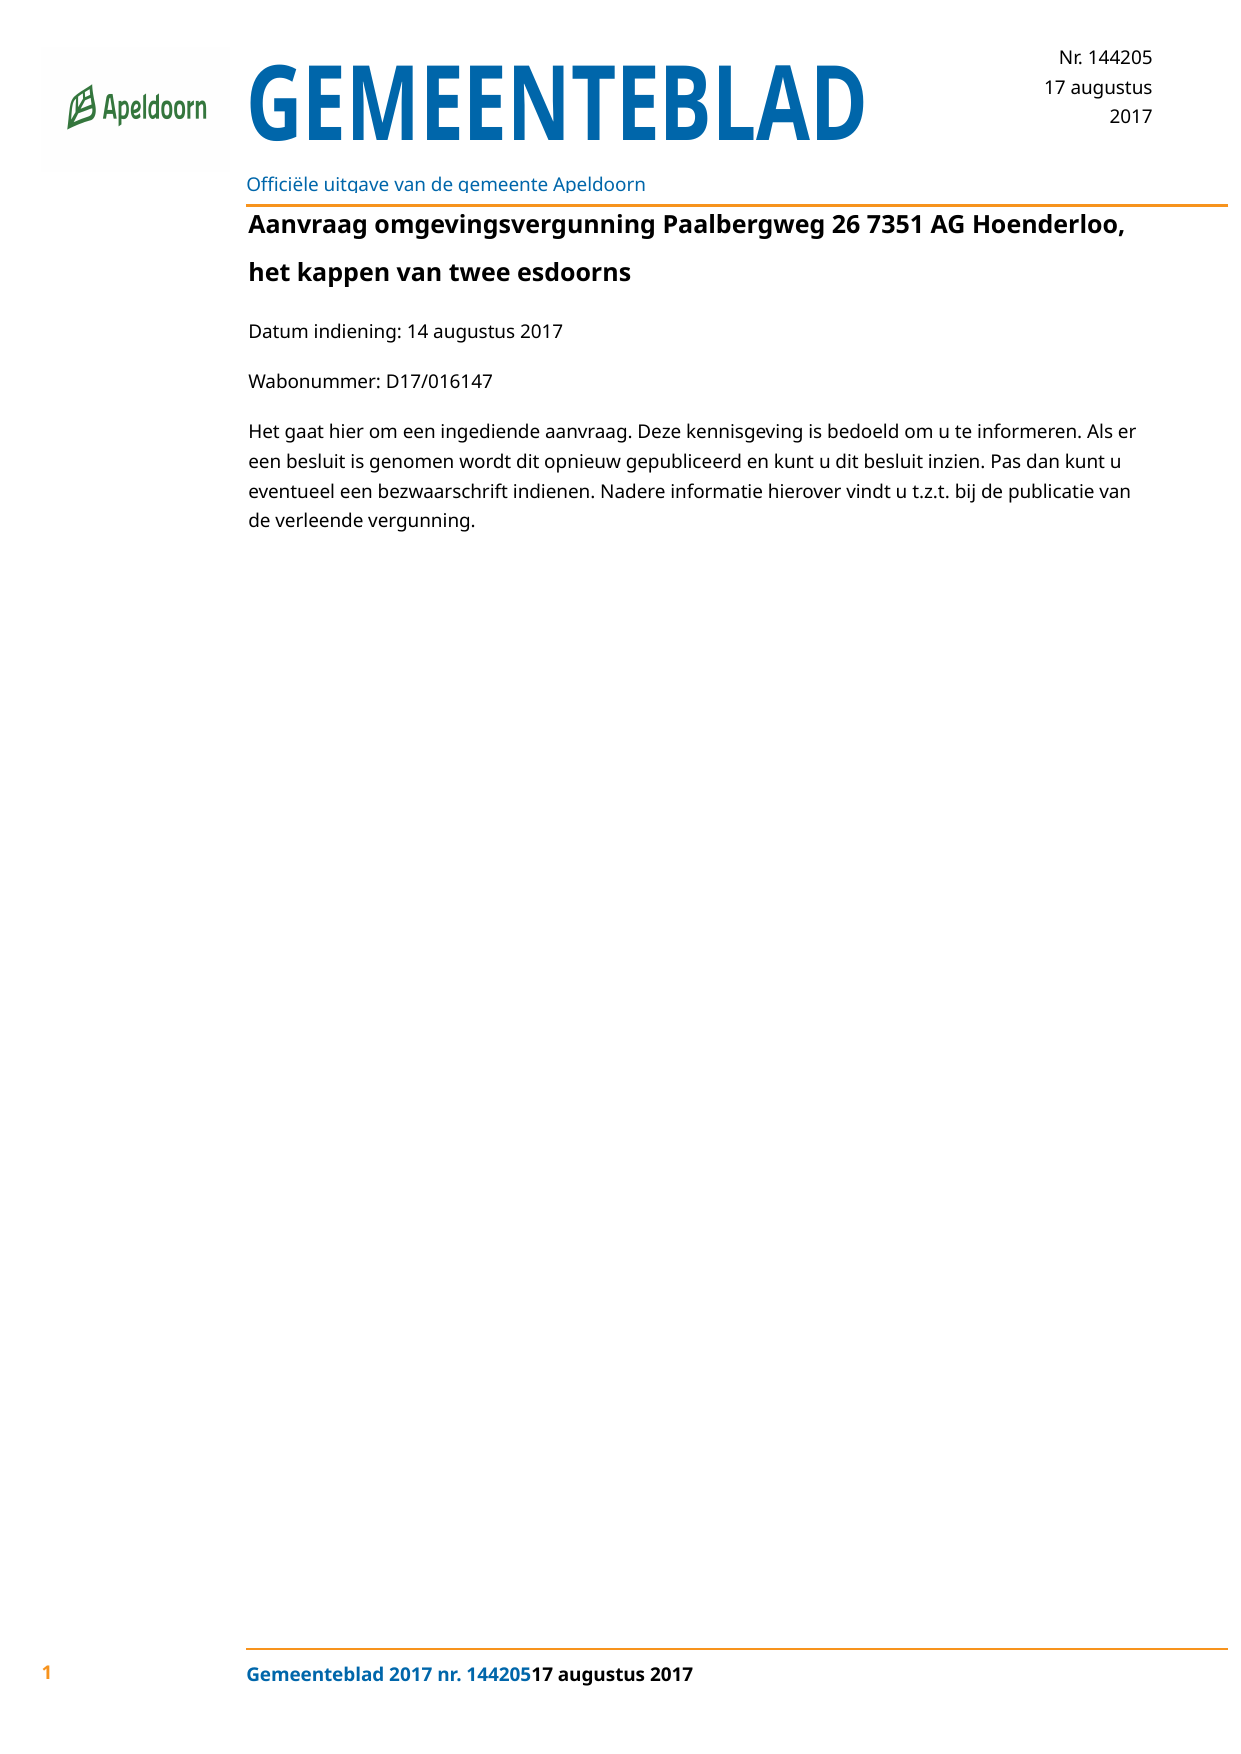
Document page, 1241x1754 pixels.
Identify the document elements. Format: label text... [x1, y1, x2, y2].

picture [41, 47, 231, 172]
text Datum indiening: 14 augustus 2017 [248, 318, 1152, 344]
text Wabonummer: D17/016147 [248, 368, 1152, 394]
text Het gaat hier om een ingediende aanvraag. Deze kennisgeving is bedoeld om u te informeren. Als er een besluit is genomen wordt dit opnieuw gepubliceerd en kunt u dit besluit inzien. Pas dan kunt u eventueel een bezwaarschrift indienen. Nadere informatie hierover vindt u t.z.t. bij de publicatie van de verleende vergunning. [248, 419, 1152, 533]
text Aanvraag omgevingsvergunning Paalbergweg 26 7351 AG Hoenderloo, het kappen van twee esdoorns [248, 207, 1152, 288]
